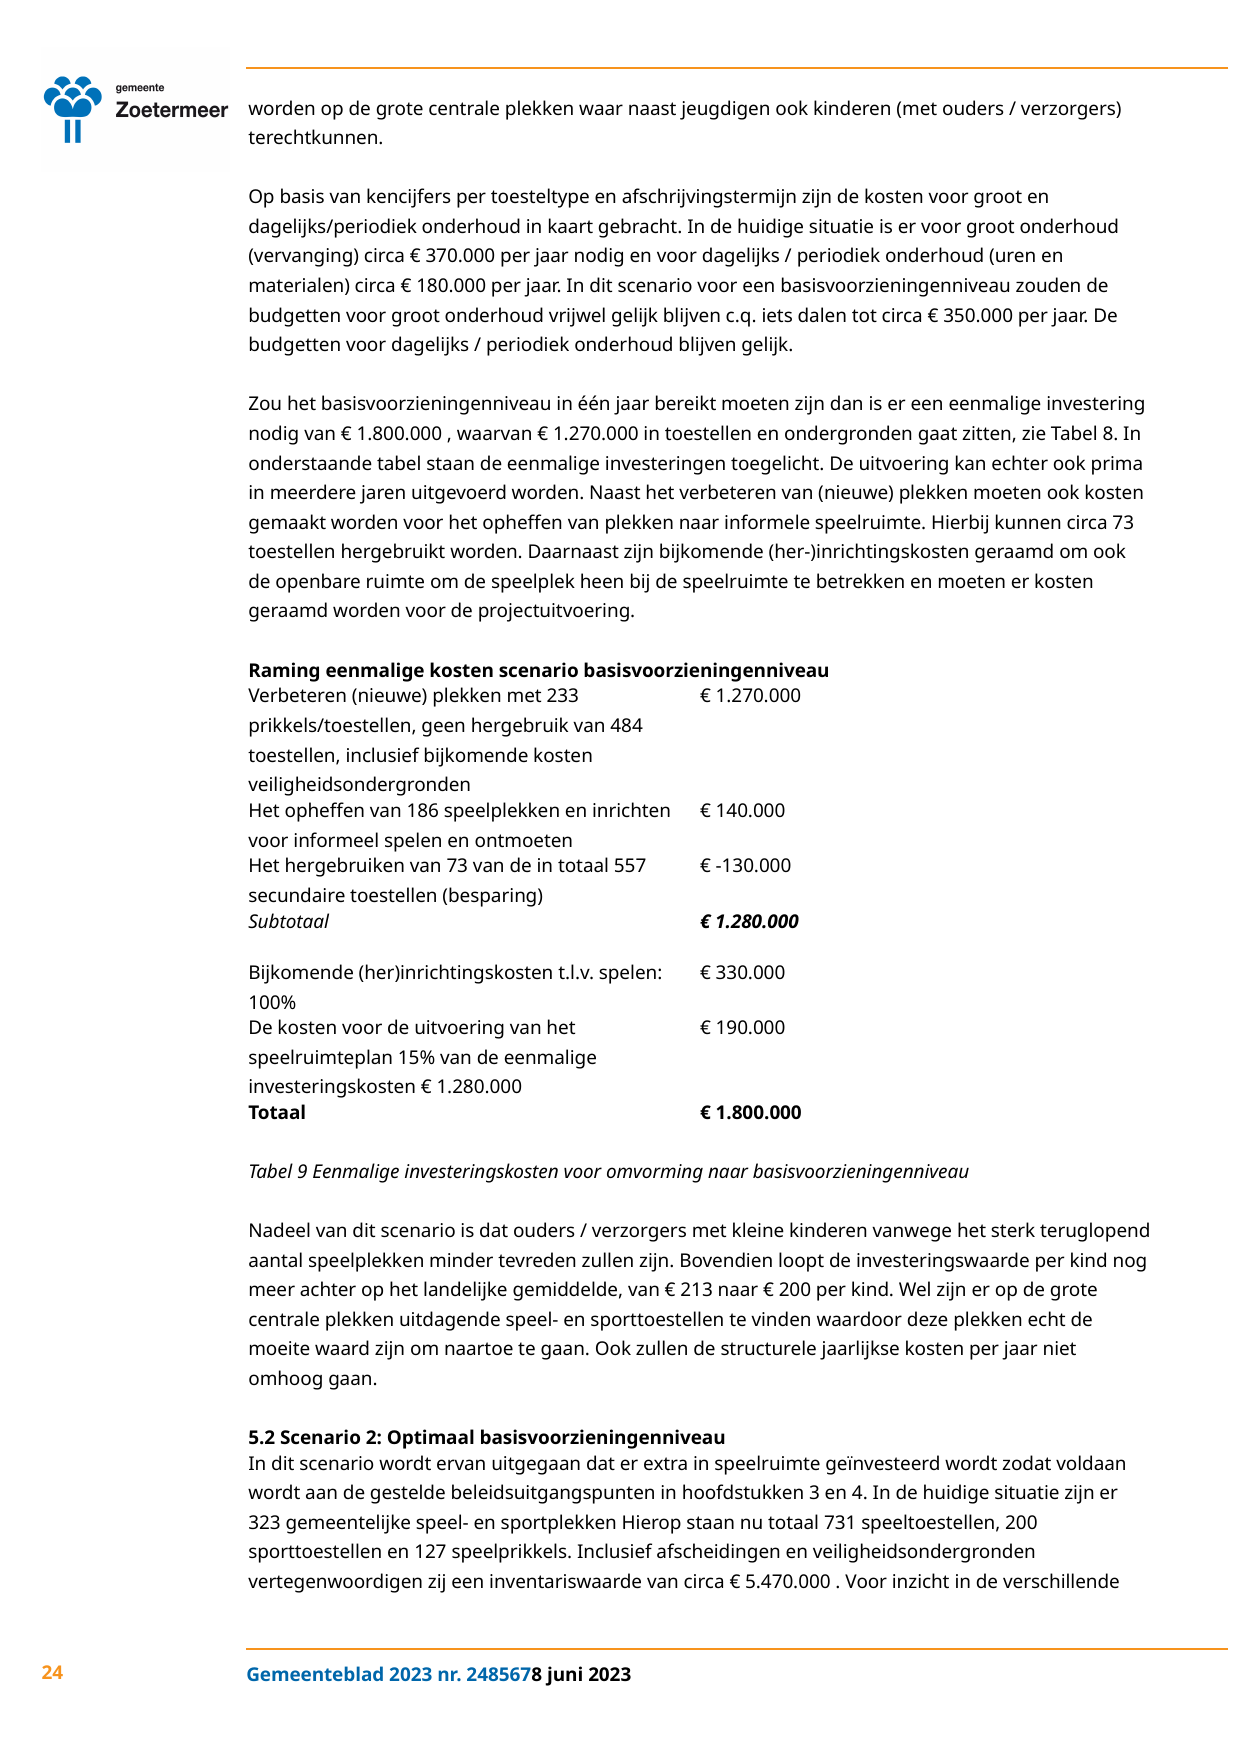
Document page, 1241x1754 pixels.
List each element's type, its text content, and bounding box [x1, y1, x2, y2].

text Nadeel van dit scenario is dat ouders / verzorgers met kleine kinderen vanwege het sterk teruglopend aantal speelplekken minder tevreden zullen zijn. Bovendien loopt de investeringswaarde per kind nog meer achter op het landelijke gemiddelde, van € 213 naar € 200 per kind. Wel zijn er op de grote centrale plekken uitdagende speel- en sporttoestellen te vinden waardoor deze plekken echt de moeite waard zijn om naartoe te gaan. Ook zullen de structurele jaarlijkse kosten per jaar niet omhoog gaan. [248, 1217, 1152, 1391]
table_cell € 1.280.000 [700, 908, 1152, 933]
text 5.2 Scenario 2: Optimaal basisvoorzieningenniveau [248, 1424, 1152, 1450]
table_cell Het hergebruiken van 73 van de in totaal 557 secundaire toestellen (besparing) [248, 853, 700, 908]
table_cell Verbeteren (nieuwe) plekken met 233 prikkels/toestellen, geen hergebruik van 484 toestellen, inclusief bijkomende kosten veiligheidsondergronden [248, 683, 700, 797]
table_cell € 1.270.000 [700, 683, 1152, 797]
table_cell € 190.000 [700, 1015, 1152, 1099]
table_cell Bijkomende (her)inrichtingskosten t.l.v. spelen: 100% [248, 959, 700, 1014]
text In dit scenario wordt ervan uitgegaan dat er extra in speelruimte geïnvesteerd wordt zodat voldaan wordt aan de gestelde beleidsuitgangspunten in hoofdstukken 3 en 4. In de huidige situatie zijn er 323 gemeentelijke speel- en sportplekken Hierop staan nu totaal 731 speeltoestellen, 200 sporttoestellen en 127 speelprikkels. Inclusief afscheidingen en veiligheidsondergronden vertegenwoordigen zij een inventariswaarde van circa € 5.470.000 . Voor inzicht in de verschillende [248, 1450, 1152, 1594]
table_cell Subtotaal [248, 908, 700, 933]
picture [41, 47, 231, 172]
table_header Raming eenmalige kosten scenario basisvoorzieningenniveau [248, 657, 1152, 683]
text Tabel 9 Eenmalige investeringskosten voor omvorming naar basisvoorzieningenniveau [248, 1158, 1152, 1184]
table_cell Totaal [248, 1100, 700, 1125]
table_cell € -130.000 [700, 853, 1152, 908]
text Op basis van kencijfers per toesteltype en afschrijvingstermijn zijn de kosten voor groot en dagelijks/periodiek onderhoud in kaart gebracht. In de huidige situatie is er voor groot onderhoud (vervanging) circa € 370.000 per jaar nodig en voor dagelijks / periodiek onderhoud (uren en materialen) circa € 180.000 per jaar. In dit scenario voor een basisvoorzieningenniveau zouden de budgetten voor groot onderhoud vrijwel gelijk blijven c.q. iets dalen tot circa € 350.000 per jaar. De budgetten voor dagelijks / periodiek onderhoud blijven gelijk. [248, 183, 1152, 357]
text worden op de grote centrale plekken waar naast jeugdigen ook kinderen (met ouders / verzorgers) terechtkunnen. [248, 95, 1152, 150]
table_cell De kosten voor de uitvoering van het speelruimteplan 15% van de eenmalige investeringskosten € 1.280.000 [248, 1015, 700, 1099]
table_cell [700, 934, 1152, 959]
text Zou het basisvoorzieningenniveau in één jaar bereikt moeten zijn dan is er een eenmalige investering nodig van € 1.800.000 , waarvan € 1.270.000 in toestellen en ondergronden gaat zitten, zie Tabel 8. In onderstaande tabel staan de eenmalige investeringen toegelicht. De uitvoering kan echter ook prima in meerdere jaren uitgevoerd worden. Naast het verbeteren van (nieuwe) plekken moeten ook kosten gemaakt worden voor het opheffen van plekken naar informele speelruimte. Hierbij kunnen circa 73 toestellen hergebruikt worden. Daarnaast zijn bijkomende (her-)inrichtingskosten geraamd om ook de openbare ruimte om de speelplek heen bij de speelruimte te betrekken en moeten er kosten geraamd worden voor de projectuitvoering. [248, 391, 1152, 623]
table_cell € 1.800.000 [700, 1100, 1152, 1125]
table_cell € 140.000 [700, 797, 1152, 852]
table_cell Het opheffen van 186 speelplekken en inrichten voor informeel spelen en ontmoeten [248, 797, 700, 852]
table_cell [248, 934, 700, 959]
table_cell € 330.000 [700, 959, 1152, 1014]
